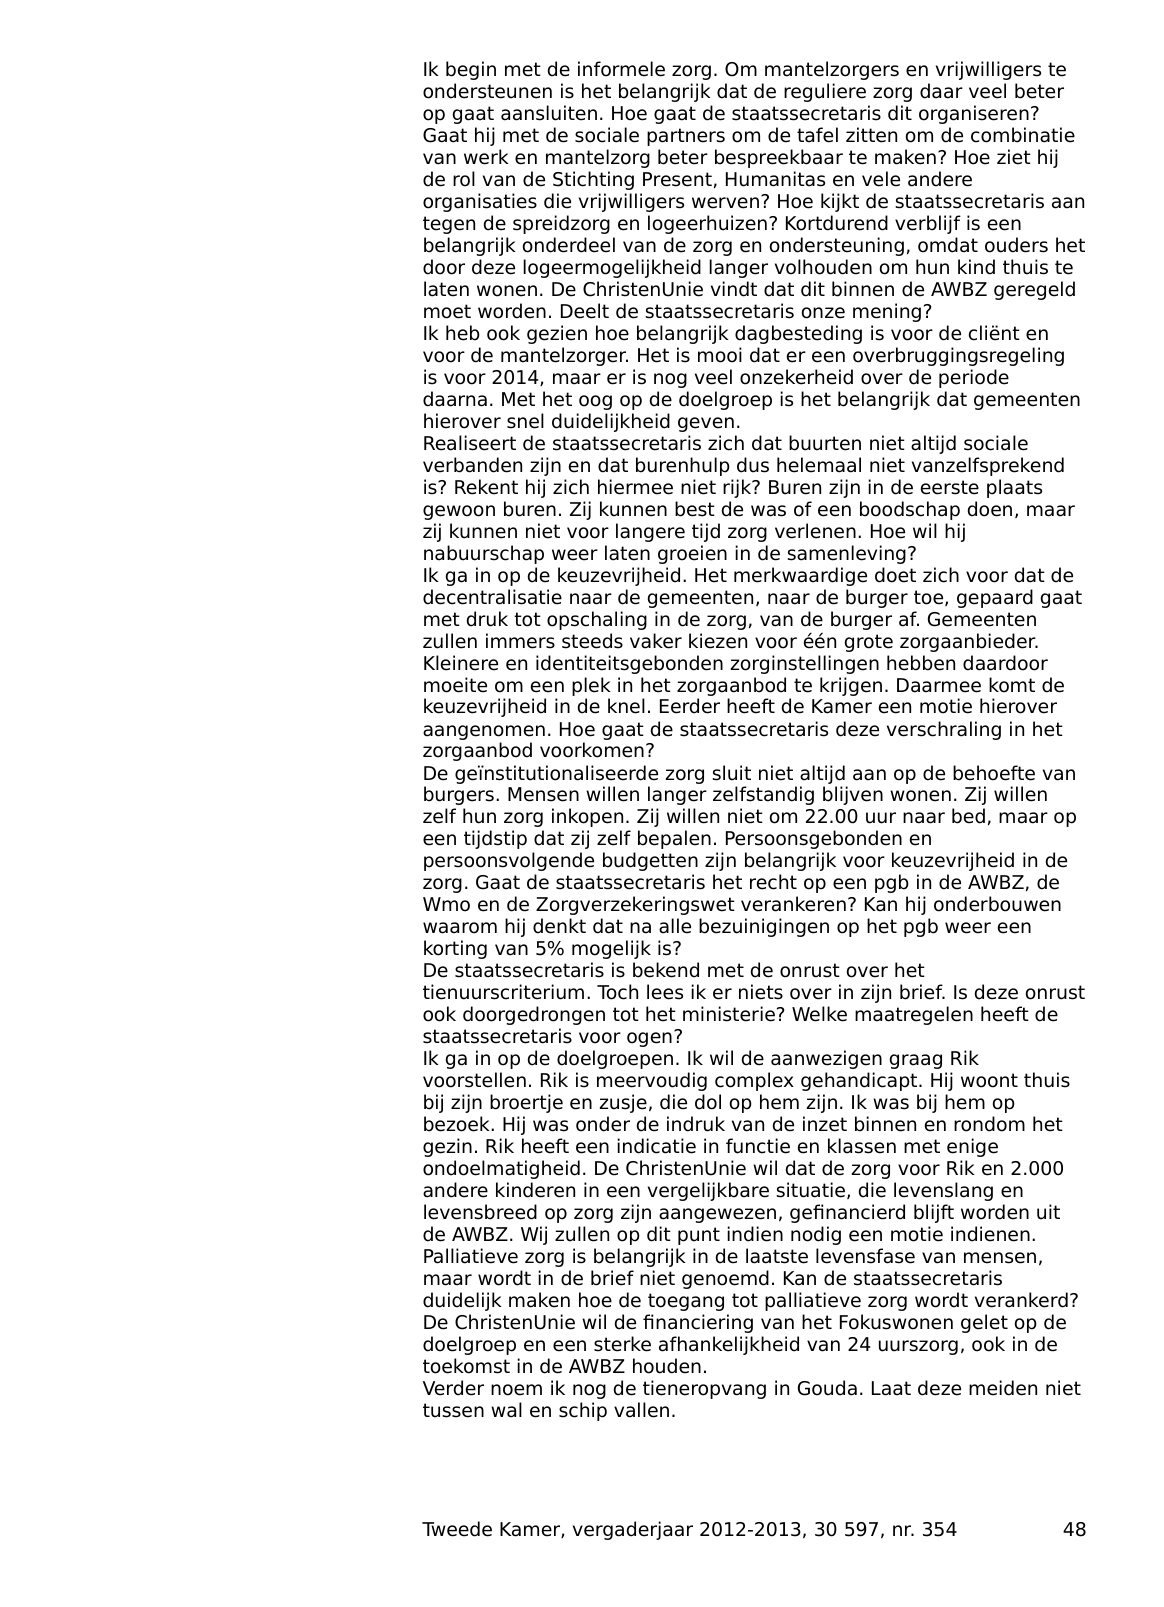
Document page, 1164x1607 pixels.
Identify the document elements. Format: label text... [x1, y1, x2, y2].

text Palliatieve zorg is belangrijk in de laatste levensfase van mensen, maar wordt in de brief niet genoemd. Kan de staatssecretaris duidelijk maken hoe de toegang tot palliatieve zorg wordt verankerd? [422, 1246, 1087, 1312]
text Verder noem ik nog de tieneropvang in Gouda. Laat deze meiden niet tussen wal en schip vallen. [422, 1378, 1087, 1422]
text Ik ga in op de keuzevrijheid. Het merkwaardige doet zich voor dat de decentralisatie naar de gemeenten, naar de burger toe, gepaard gaat met druk tot opschaling in de zorg, van de burger af. Gemeenten zullen immers steeds vaker kiezen voor één grote zorgaanbieder. Kleinere en identiteitsgebonden zorginstellingen hebben daardoor moeite om een plek in het zorgaanbod te krijgen. Daarmee komt de keuzevrijheid in de knel. Eerder heeft de Kamer een motie hierover aangenomen. Hoe gaat de staatssecretaris deze verschraling in het zorgaanbod voorkomen? [422, 564, 1087, 762]
text Realiseert de staatssecretaris zich dat buurten niet altijd sociale verbanden zijn en dat burenhulp dus helemaal niet vanzelfsprekend is? Rekent hij zich hiermee niet rijk? Buren zijn in de eerste plaats gewoon buren. Zij kunnen best de was of een boodschap doen, maar zij kunnen niet voor langere tijd zorg verlenen. Hoe wil hij nabuurschap weer laten groeien in de samenleving? [422, 433, 1087, 564]
text De geïnstitutionaliseerde zorg sluit niet altijd aan op de behoefte van burgers. Mensen willen langer zelfstandig blijven wonen. Zij willen zelf hun zorg inkopen. Zij willen niet om 22.00 uur naar bed, maar op een tijdstip dat zij zelf bepalen. Persoonsgebonden en persoonsvolgende budgetten zijn belangrijk voor keuzevrijheid in de zorg. Gaat de staatssecretaris het recht op een pgb in de AWBZ, de Wmo en de Zorgverzekeringswet verankeren? Kan hij onderbouwen waarom hij denkt dat na alle bezuinigingen op het pgb weer een korting van 5% mogelijk is? [422, 762, 1087, 960]
text Ik heb ook gezien hoe belangrijk dagbesteding is voor de cliënt en voor de mantelzorger. Het is mooi dat er een overbruggingsregeling is voor 2014, maar er is nog veel onzekerheid over de periode daarna. Met het oog op de doelgroep is het belangrijk dat gemeenten hierover snel duidelijkheid geven. [422, 323, 1087, 433]
text Ik ga in op de doelgroepen. Ik wil de aanwezigen graag Rik voorstellen. Rik is meervoudig complex gehandicapt. Hij woont thuis bij zijn broertje en zusje, die dol op hem zijn. Ik was bij hem op bezoek. Hij was onder de indruk van de inzet binnen en rondom het gezin. Rik heeft een indicatie in functie en klassen met enige ondoelmatigheid. De ChristenUnie wil dat de zorg voor Rik en 2.000 andere kinderen in een vergelijkbare situatie, die levenslang en levensbreed op zorg zijn aangewezen, gefinancierd blijft worden uit de AWBZ. Wij zullen op dit punt indien nodig een motie indienen. [422, 1048, 1087, 1246]
text De ChristenUnie wil de financiering van het Fokuswonen gelet op de doelgroep en een sterke afhankelijkheid van 24 uurszorg, ook in de toekomst in de AWBZ houden. [422, 1312, 1087, 1378]
text De staatssecretaris is bekend met de onrust over het tienuurscriterium. Toch lees ik er niets over in zijn brief. Is deze onrust ook doorgedrongen tot het ministerie? Welke maatregelen heeft de staatssecretaris voor ogen? [422, 960, 1087, 1048]
text Ik begin met de informele zorg. Om mantelzorgers en vrijwilligers te ondersteunen is het belangrijk dat de reguliere zorg daar veel beter op gaat aansluiten. Hoe gaat de staatssecretaris dit organiseren? Gaat hij met de sociale partners om de tafel zitten om de combinatie van werk en mantelzorg beter bespreekbaar te maken? Hoe ziet hij de rol van de Stichting Present, Humanitas en vele andere organisaties die vrijwilligers werven? Hoe kijkt de staatssecretaris aan tegen de spreidzorg en logeerhuizen? Kortdurend verblijf is een belangrijk onderdeel van de zorg en ondersteuning, omdat ouders het door deze logeermogelijkheid langer volhouden om hun kind thuis te laten wonen. De ChristenUnie vindt dat dit binnen de AWBZ geregeld moet worden. Deelt de staatssecretaris onze mening? [422, 59, 1087, 323]
